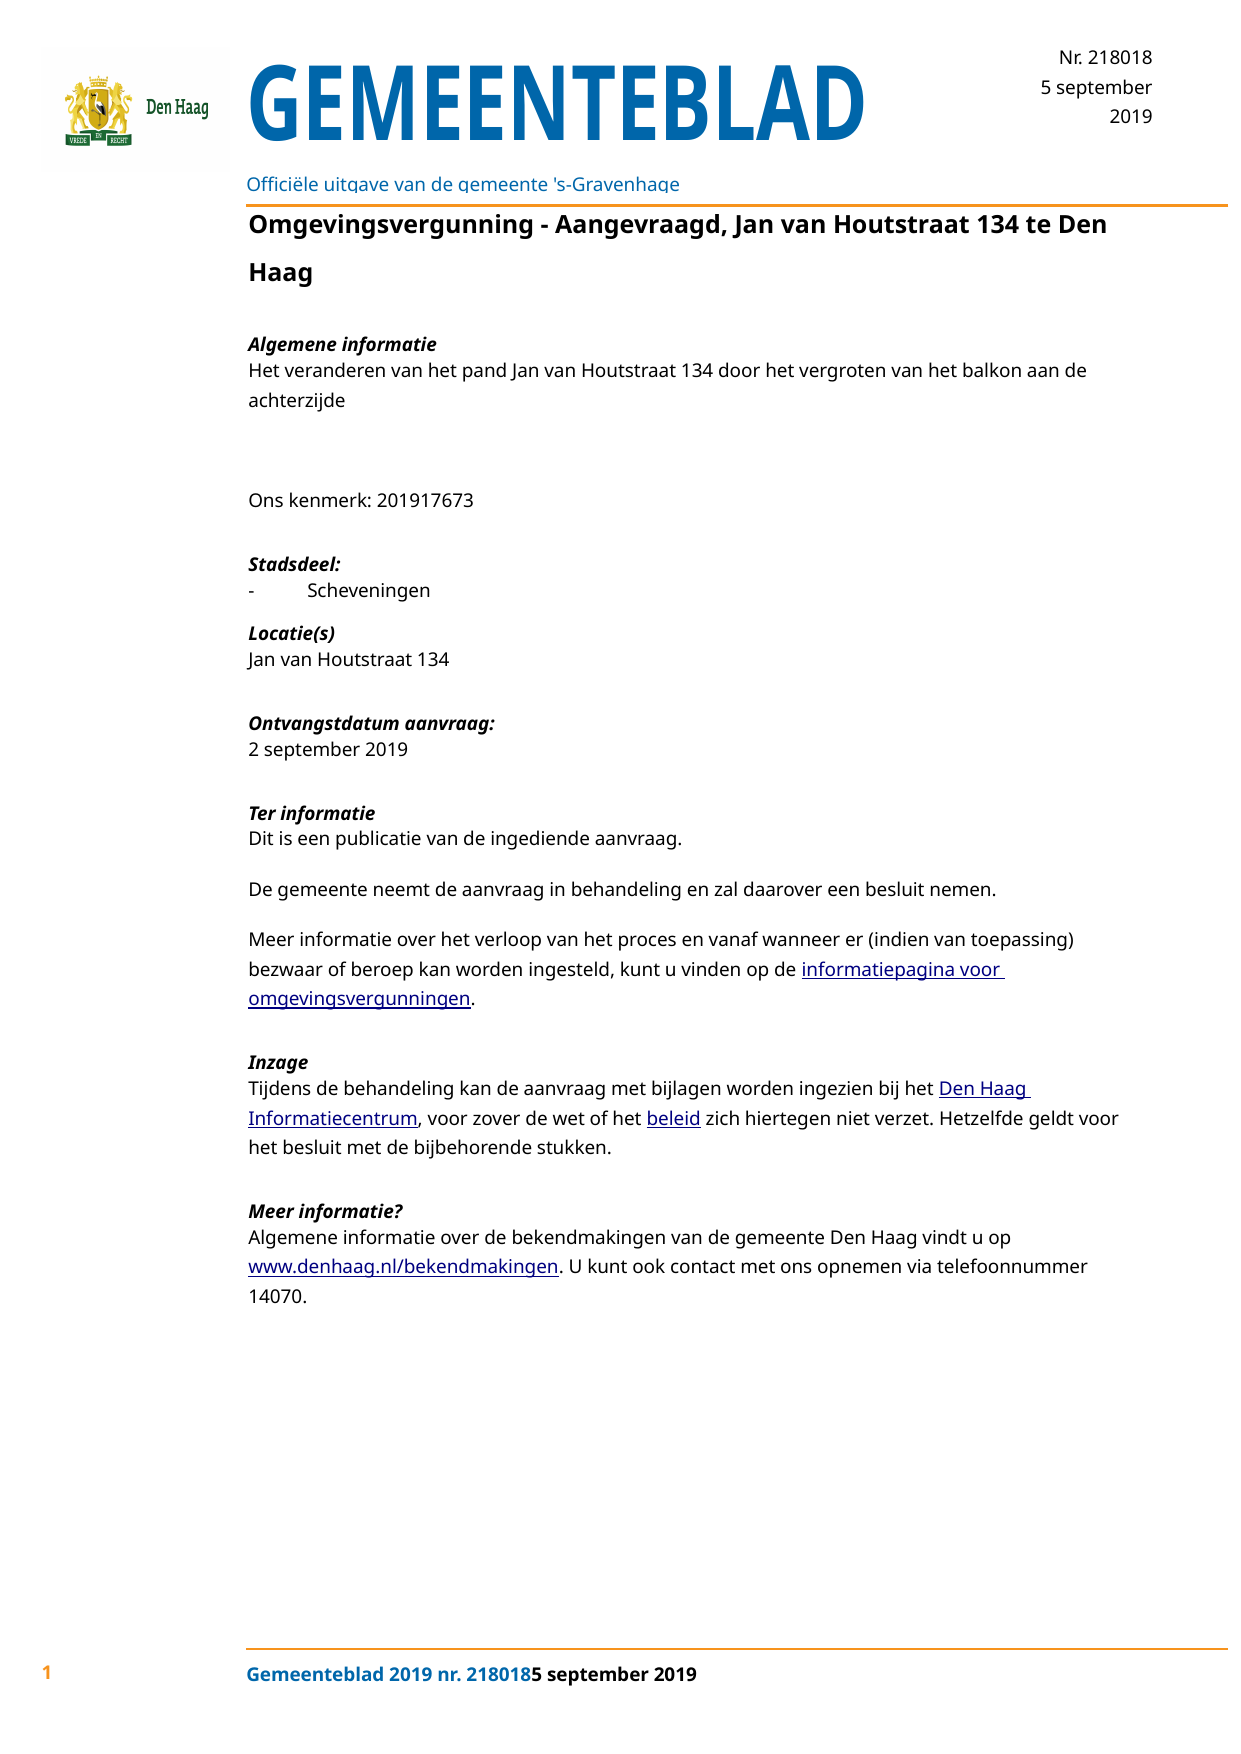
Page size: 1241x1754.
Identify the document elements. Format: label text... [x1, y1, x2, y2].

text Meer informatie over het verloop van het proces en vanaf wanneer er (indien van toepassing) bezwaar of beroep kan worden ingesteld, kunt u vinden op de informatiepagina voor omgevingsvergunningen. [248, 926, 1152, 1011]
text Locatie(s) [248, 620, 1152, 646]
text Algemene informatie over de bekendmakingen van de gemeente Den Haag vindt u op www.denhaag.nl/bekendmakingen. U kunt ook contact met ons opnemen via telefoonnummer 14070. [248, 1224, 1152, 1309]
text Dit is een publicatie van de ingediende aanvraag. [248, 826, 1152, 851]
text Het veranderen van het pand Jan van Houtstraat 134 door het vergroten van het balkon aan de achterzijde [248, 357, 1152, 412]
text Meer informatie? [248, 1198, 1152, 1224]
text Jan van Houtstraat 134 [248, 646, 1152, 672]
text Algemene informatie [248, 331, 1152, 357]
text Stadsdeel: [248, 552, 1152, 577]
text Ontvangstdatum aanvraag: [248, 710, 1152, 736]
text Omgevingsvergunning - Aangevraagd, Jan van Houtstraat 134 te Den Haag [248, 207, 1152, 288]
text Ter informatie [248, 800, 1152, 826]
list Scheveningen [248, 577, 1152, 603]
text Inzage [248, 1049, 1152, 1075]
text 2 september 2019 [248, 736, 1152, 762]
text De gemeente neemt de aanvraag in behandeling en zal daarover een besluit nemen. [248, 876, 1152, 902]
picture [41, 47, 231, 172]
text Tijdens de behandeling kan de aanvraag met bijlagen worden ingezien bij het Den Haag Informatiecentrum, voor zover de wet of het beleid zich hiertegen niet verzet. Hetzelfde geldt voor het besluit met de bijbehorende stukken. [248, 1075, 1152, 1160]
text Ons kenmerk: 201917673 [248, 488, 1152, 513]
